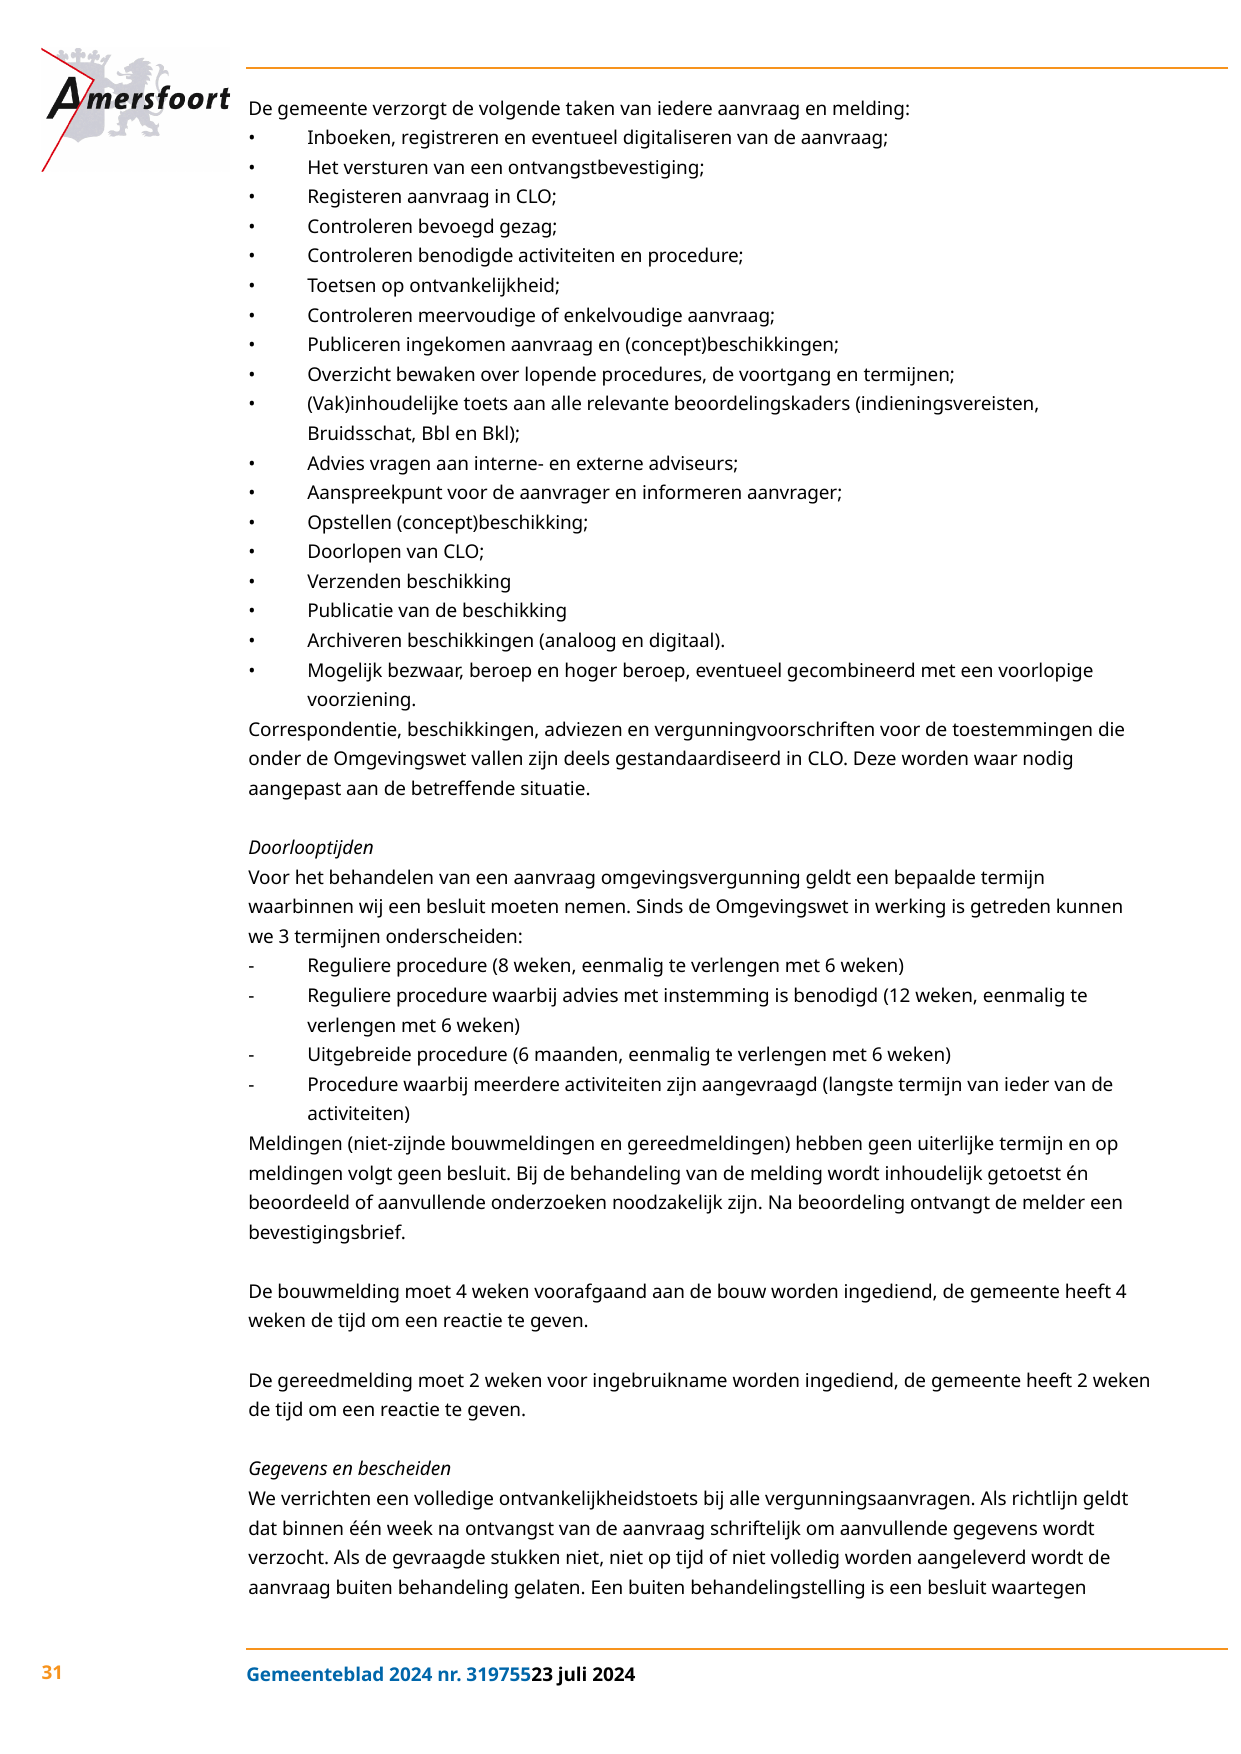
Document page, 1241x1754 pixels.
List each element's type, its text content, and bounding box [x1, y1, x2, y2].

text Correspondentie, beschikkingen, adviezen en vergunningvoorschriften voor de toestemmingen die onder de Omgevingswet vallen zijn deels gestandaardiseerd in CLO. Deze worden waar nodig aangepast aan de betreffende situatie. [248, 716, 1152, 801]
text Voor het behandelen van een aanvraag omgevingsvergunning geldt een bepaalde termijn waarbinnen wij een besluit moeten nemen. Sinds de Omgevingswet in werking is getreden kunnen we 3 termijnen onderscheiden: [248, 864, 1152, 949]
list Advies vragen aan interne- en externe adviseurs; [248, 450, 1152, 476]
text De bouwmelding moet 4 weken voorafgaand aan de bouw worden ingediend, de gemeente heeft 4 weken de tijd om een reactie te geven. [248, 1278, 1152, 1333]
list Publicatie van de beschikking [248, 598, 1152, 623]
list Controleren bevoegd gezag; [248, 213, 1152, 239]
list Het versturen van een ontvangstbevestiging; [248, 154, 1152, 180]
list Reguliere procedure (8 weken, eenmalig te verlengen met 6 weken) [248, 953, 1152, 978]
list (Vak)inhoudelijke toets aan alle relevante beoordelingskaders (indieningsvereisten, Bruidsschat, Bbl en Bkl); [248, 391, 1152, 446]
text Meldingen (niet-zijnde bouwmeldingen en gereedmeldingen) hebben geen uiterlijke termijn en op meldingen volgt geen besluit. Bij de behandeling van de melding wordt inhoudelijk getoetst én beoordeeld of aanvullende onderzoeken noodzakelijk zijn. Na beoordeling ontvangt de melder een bevestigingsbrief. [248, 1130, 1152, 1245]
list Doorlopen van CLO; [248, 538, 1152, 564]
list Reguliere procedure waarbij advies met instemming is benodigd (12 weken, eenmalig te verlengen met 6 weken) [248, 982, 1152, 1038]
list Toetsen op ontvankelijkheid; [248, 272, 1152, 298]
picture [41, 47, 231, 172]
list Procedure waarbij meerdere activiteiten zijn aangevraagd (langste termijn van ieder van de activiteiten) [248, 1071, 1152, 1126]
list Uitgebreide procedure (6 maanden, eenmalig te verlengen met 6 weken) [248, 1041, 1152, 1067]
list Mogelijk bezwaar, beroep en hoger beroep, eventueel gecombineerd met een voorlopige voorziening. [248, 657, 1152, 712]
text De gemeente verzorgt de volgende taken van iedere aanvraag en melding: [248, 95, 1152, 121]
list Opstellen (concept)beschikking; [248, 509, 1152, 535]
list Verzenden beschikking [248, 568, 1152, 594]
list Controleren benodigde activiteiten en procedure; [248, 243, 1152, 268]
text De gereedmelding moet 2 weken voor ingebruikname worden ingediend, de gemeente heeft 2 weken de tijd om een reactie te geven. [248, 1367, 1152, 1422]
list Publiceren ingekomen aanvraag en (concept)beschikkingen; [248, 331, 1152, 357]
list Archiveren beschikkingen (analoog en digitaal). [248, 627, 1152, 653]
list Registeren aanvraag in CLO; [248, 183, 1152, 209]
text Gegevens en bescheiden [248, 1456, 1152, 1481]
text Doorlooptijden [248, 834, 1152, 860]
list Inboeken, registreren en eventueel digitaliseren van de aanvraag; [248, 124, 1152, 150]
list Aanspreekpunt voor de aanvrager en informeren aanvrager; [248, 479, 1152, 505]
text We verrichten een volledige ontvankelijkheidstoets bij alle vergunningsaanvragen. Als richtlijn geldt dat binnen één week na ontvangst van de aanvraag schriftelijk om aanvullende gegevens wordt verzocht. Als de gevraagde stukken niet, niet op tijd of niet volledig worden aangeleverd wordt de aanvraag buiten behandeling gelaten. Een buiten behandelingstelling is een besluit waartegen [248, 1485, 1152, 1600]
list Controleren meervoudige of enkelvoudige aanvraag; [248, 302, 1152, 328]
list Overzicht bewaken over lopende procedures, de voortgang en termijnen; [248, 361, 1152, 387]
